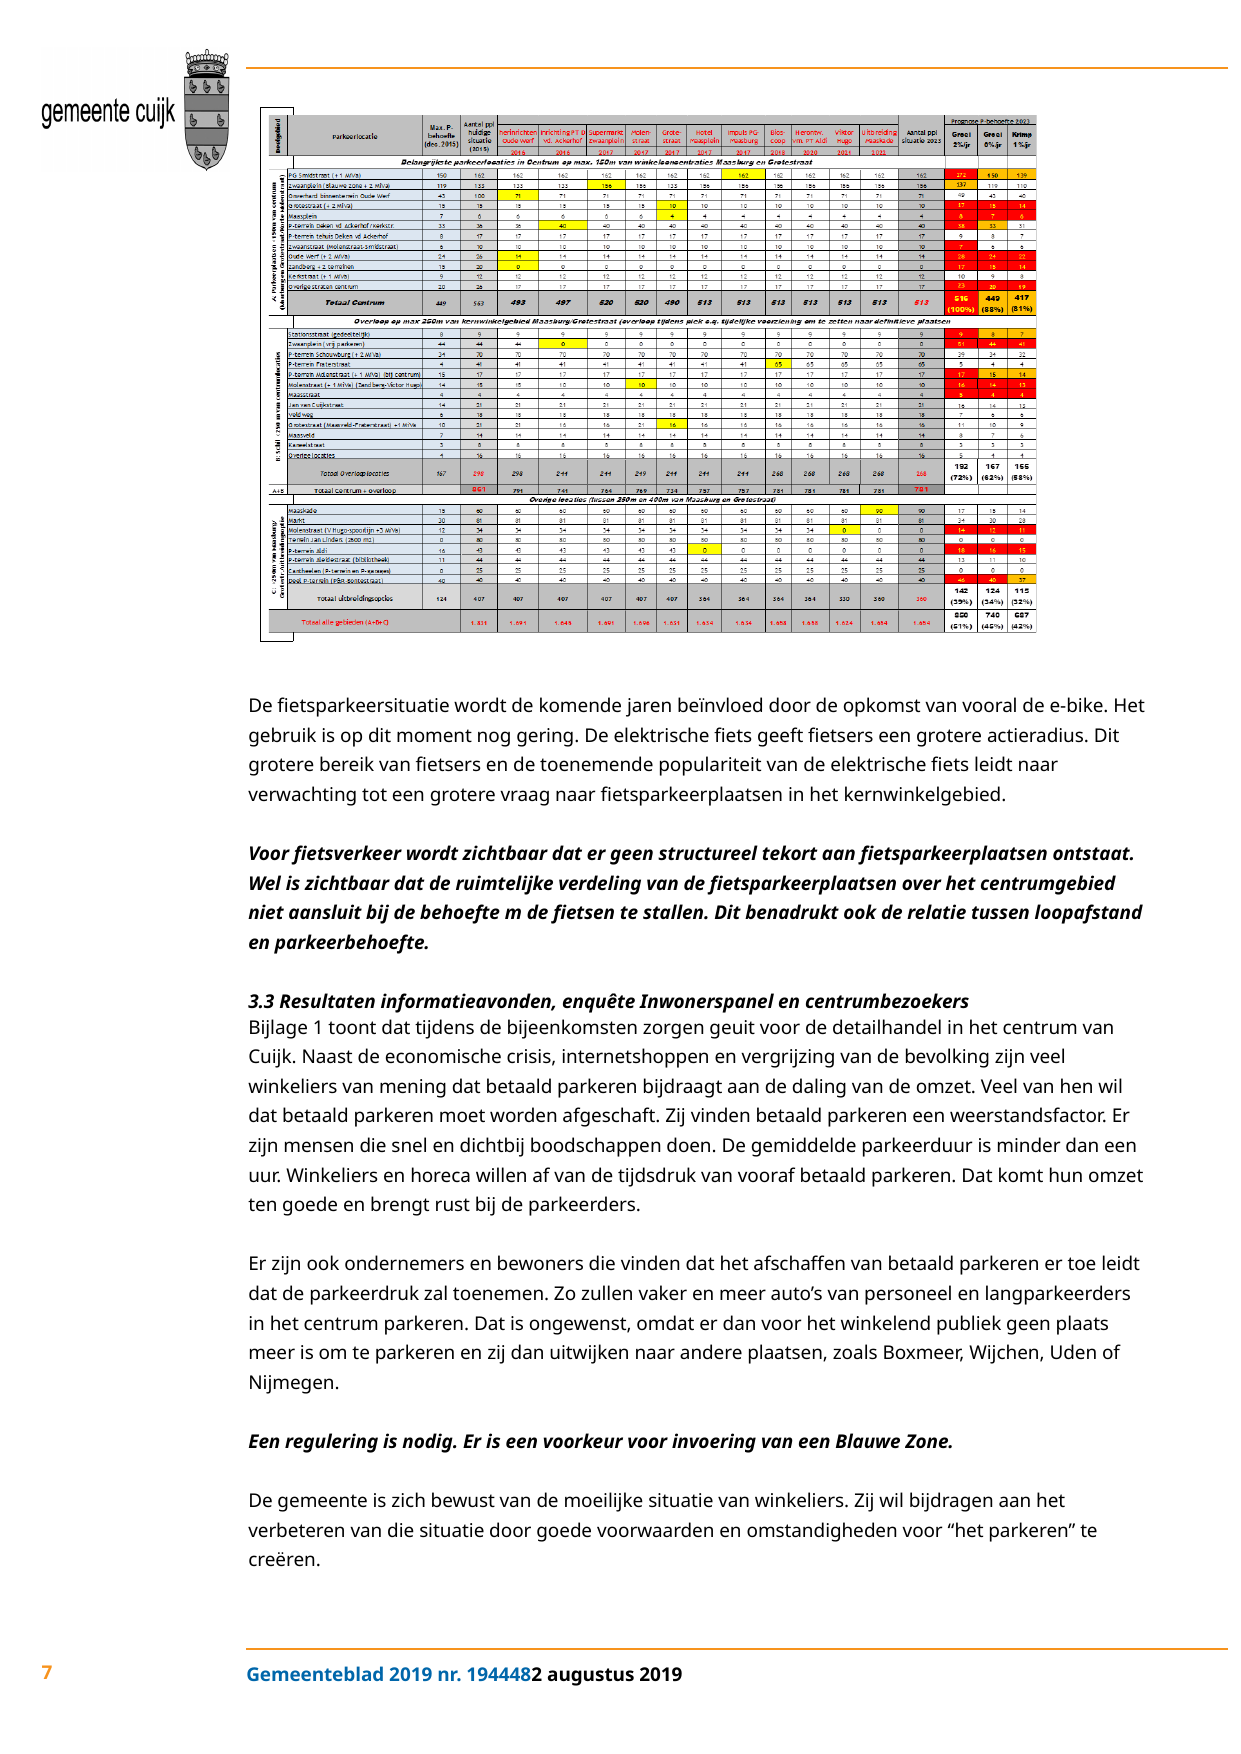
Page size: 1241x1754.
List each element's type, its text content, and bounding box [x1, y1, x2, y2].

text 3.3 Resultaten informatieavonden, enquête Inwonerspanel en centrumbezoekers [248, 988, 1152, 1014]
text Voor fietsverkeer wordt zichtbaar dat er geen structureel tekort aan fietsparkeerplaatsen ontstaat. Wel is zichtbaar dat de ruimtelijke verdeling van de fietsparkeerplaatsen over het centrumgebied niet aansluit bij de behoefte m de fietsen te stallen. Dit benadrukt ook de relatie tussen loopafstand en parkeerbehoefte. [248, 840, 1152, 955]
text De fietsparkeersituatie wordt de komende jaren beïnvloed door de opkomst van vooral de e-bike. Het gebruik is op dit moment nog gering. De elektrische fiets geeft fietsers een grotere actieradius. Dit grotere bereik van fietsers en de toenemende populariteit van de elektrische fiets leidt naar verwachting tot een grotere vraag naar fietsparkeerplaatsen in het kernwinkelgebied. [248, 692, 1152, 807]
text Een regulering is nodig. Er is een voorkeur voor invoering van een Blauwe Zone. [248, 1428, 1152, 1454]
text De gemeente is zich bewust van de moeilijke situatie van winkeliers. Zij wil bijdragen aan het verbeteren van die situatie door goede voorwaarden en omstandigheden voor “het parkeren” te creëren. [248, 1487, 1152, 1572]
picture [268, 115, 1037, 633]
text Bijlage 1 toont dat tijdens de bijeenkomsten zorgen geuit voor de detailhandel in het centrum van Cuijk. Naast de economische crisis, internetshoppen en vergrijzing van de bevolking zijn veel winkeliers van mening dat betaald parkeren bijdraagt aan de daling van de omzet. Veel van hen wil dat betaald parkeren moet worden afgeschaft. Zij vinden betaald parkeren een weerstandsfactor. Er zijn mensen die snel en dichtbij boodschappen doen. De gemiddelde parkeerduur is minder dan een uur. Winkeliers en horeca willen af van de tijdsdruk van vooraf betaald parkeren. Dat komt hun omzet ten goede en brengt rust bij de parkeerders. [248, 1014, 1152, 1217]
picture [41, 47, 231, 172]
text Er zijn ook ondernemers en bewoners die vinden dat het afschaffen van betaald parkeren er toe leidt dat de parkeerdruk zal toenemen. Zo zullen vaker en meer auto’s van personeel en langparkeerders in het centrum parkeren. Dat is ongewenst, omdat er dan voor het winkelend publiek geen plaats meer is om te parkeren en zij dan uitwijken naar andere plaatsen, zoals Boxmeer, Wijchen, Uden of Nijmegen. [248, 1251, 1152, 1394]
